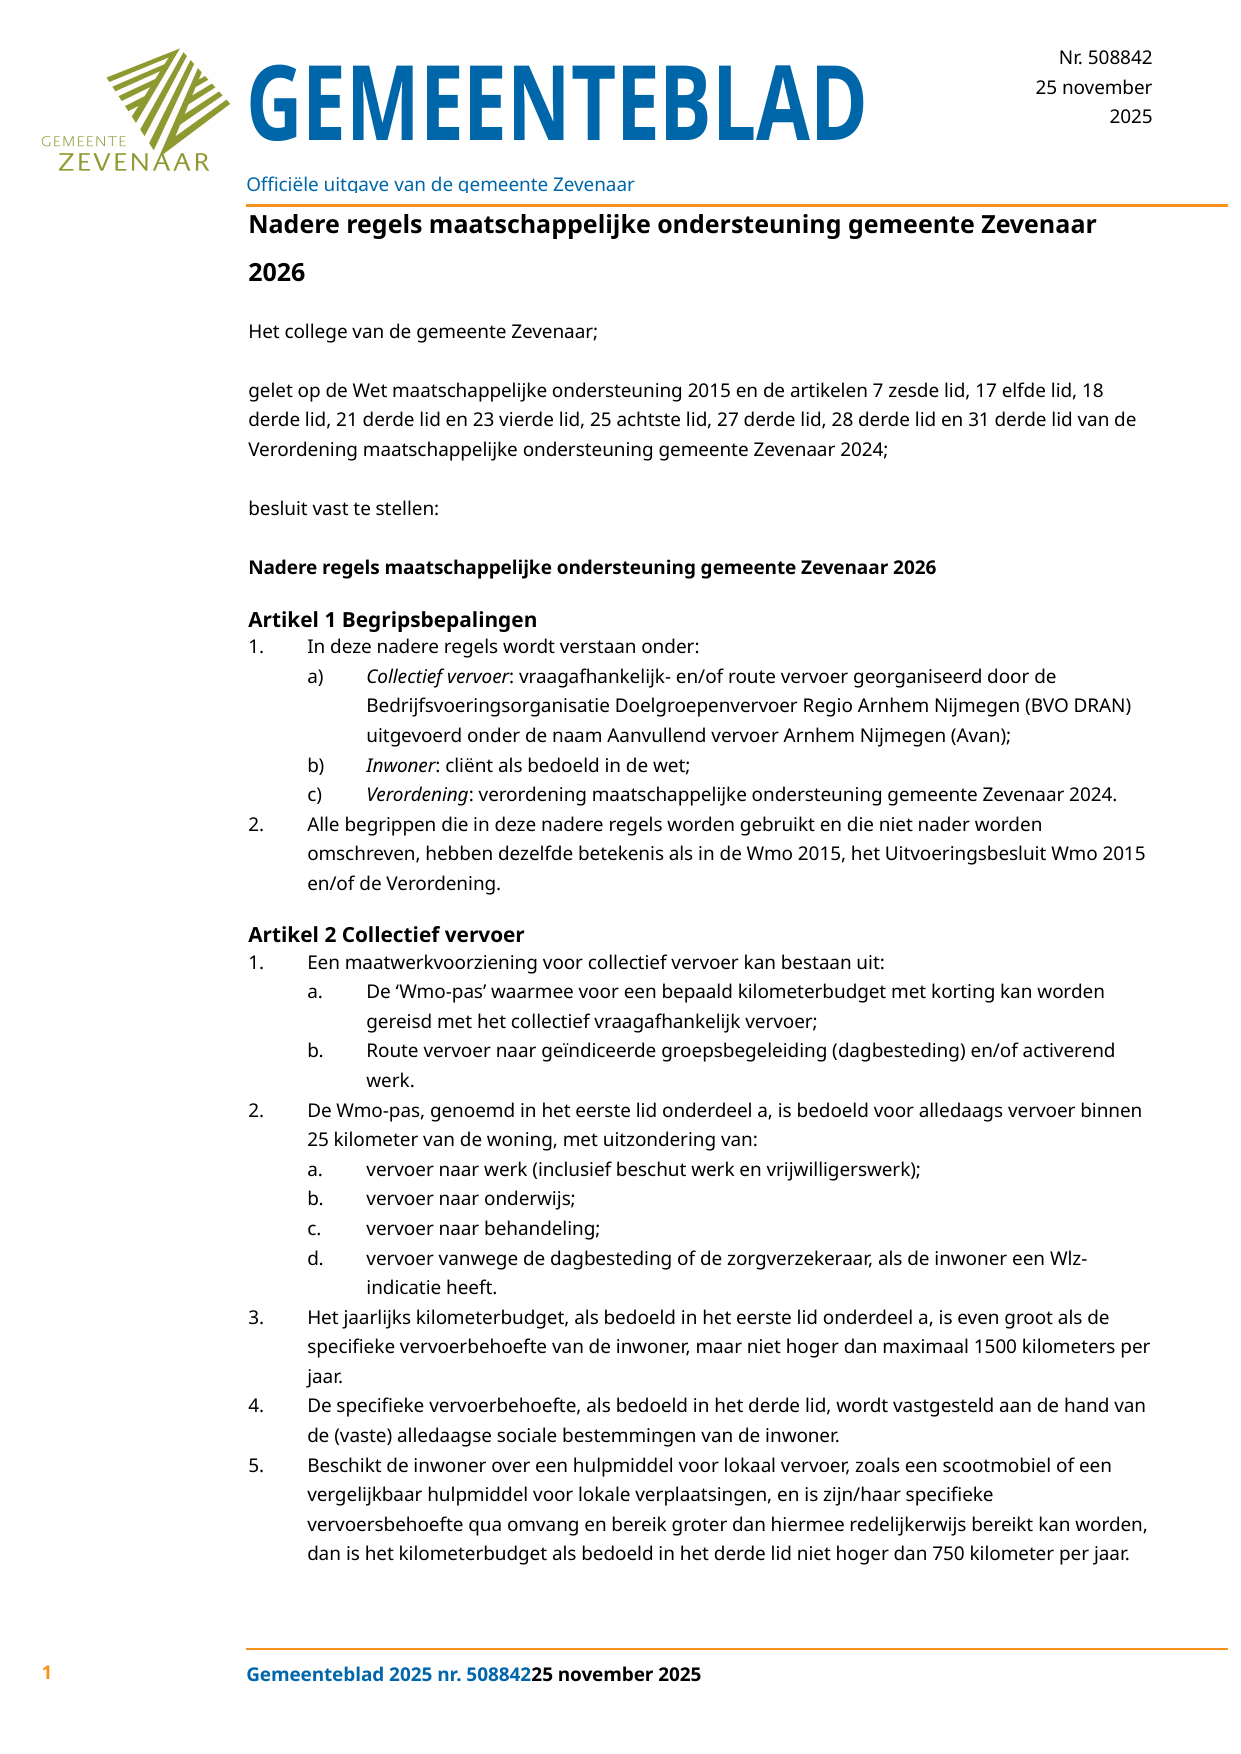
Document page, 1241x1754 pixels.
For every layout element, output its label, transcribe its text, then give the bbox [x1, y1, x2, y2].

list Beschikt de inwoner over een hulpmiddel voor lokaal vervoer, zoals een scootmobiel of een vergelijkbaar hulpmiddel voor lokale verplaatsingen, en is zijn/haar specifieke vervoersbehoefte qua omvang en bereik groter dan hiermee redelijkerwijs bereikt kan worden, dan is het kilometerbudget als bedoeld in het derde lid niet hoger dan 750 kilometer per jaar. [248, 1452, 1152, 1566]
list Verordening: verordening maatschappelijke ondersteuning gemeente Zevenaar 2024. [307, 781, 1152, 807]
list De specifieke vervoerbehoefte, als bedoeld in het derde lid, wordt vastgesteld aan de hand van de (vaste) alledaagse sociale bestemmingen van de inwoner. [248, 1393, 1152, 1448]
list Collectief vervoer: vraagafhankelijk- en/of route vervoer georganiseerd door de Bedrijfsvoeringsorganisatie Doelgroepenvervoer Regio Arnhem Nijmegen (BVO DRAN) uitgevoerd onder de naam Aanvullend vervoer Arnhem Nijmegen (Avan); [307, 663, 1152, 748]
list Inwoner: cliënt als bedoeld in de wet; [307, 752, 1152, 777]
list vervoer naar behandeling; [307, 1215, 1152, 1241]
list vervoer naar werk (inclusief beschut werk en vrijwilligerswerk); [307, 1156, 1152, 1182]
list Alle begrippen die in deze nadere regels worden gebruikt en die niet nader worden omschreven, hebben dezelfde betekenis als in de Wmo 2015, het Uitvoeringsbesluit Wmo 2015 en/of de Verordening. [248, 811, 1152, 896]
list Een maatwerkvoorziening voor collectief vervoer kan bestaan uit: [248, 949, 1152, 975]
text Nadere regels maatschappelijke ondersteuning gemeente Zevenaar 2026 [248, 207, 1152, 288]
text Artikel 1 Begripsbepalingen [248, 605, 1152, 633]
list Route vervoer naar geïndiceerde groepsbegeleiding (dagbesteding) en/of activerend werk. [307, 1038, 1152, 1093]
text gelet op de Wet maatschappelijke ondersteuning 2015 en de artikelen 7 zesde lid, 17 elfde lid, 18 derde lid, 21 derde lid en 23 vierde lid, 25 achtste lid, 27 derde lid, 28 derde lid en 31 derde lid van de Verordening maatschappelijke ondersteuning gemeente Zevenaar 2024; [248, 377, 1152, 462]
text besluit vast te stellen: [248, 495, 1152, 521]
text Artikel 2 Collectief vervoer [248, 921, 1152, 949]
text Het college van de gemeente Zevenaar; [248, 318, 1152, 344]
text Nadere regels maatschappelijke ondersteuning gemeente Zevenaar 2026 [248, 554, 1152, 580]
list De Wmo-pas, genoemd in het eerste lid onderdeel a, is bedoeld voor alledaags vervoer binnen 25 kilometer van de woning, met uitzondering van: [248, 1097, 1152, 1152]
picture [41, 47, 231, 172]
list vervoer naar onderwijs; [307, 1186, 1152, 1211]
list vervoer vanwege de dagbesteding of de zorgverzekeraar, als de inwoner een Wlz-indicatie heeft. [307, 1245, 1152, 1300]
list Het jaarlijks kilometerbudget, als bedoeld in het eerste lid onderdeel a, is even groot als de specifieke vervoerbehoefte van de inwoner, maar niet hoger dan maximaal 1500 kilometers per jaar. [248, 1304, 1152, 1389]
list De ‘Wmo-pas’ waarmee voor een bepaald kilometerbudget met korting kan worden gereisd met het collectief vraagafhankelijk vervoer; [307, 978, 1152, 1034]
list In deze nadere regels wordt verstaan onder: [248, 633, 1152, 659]
